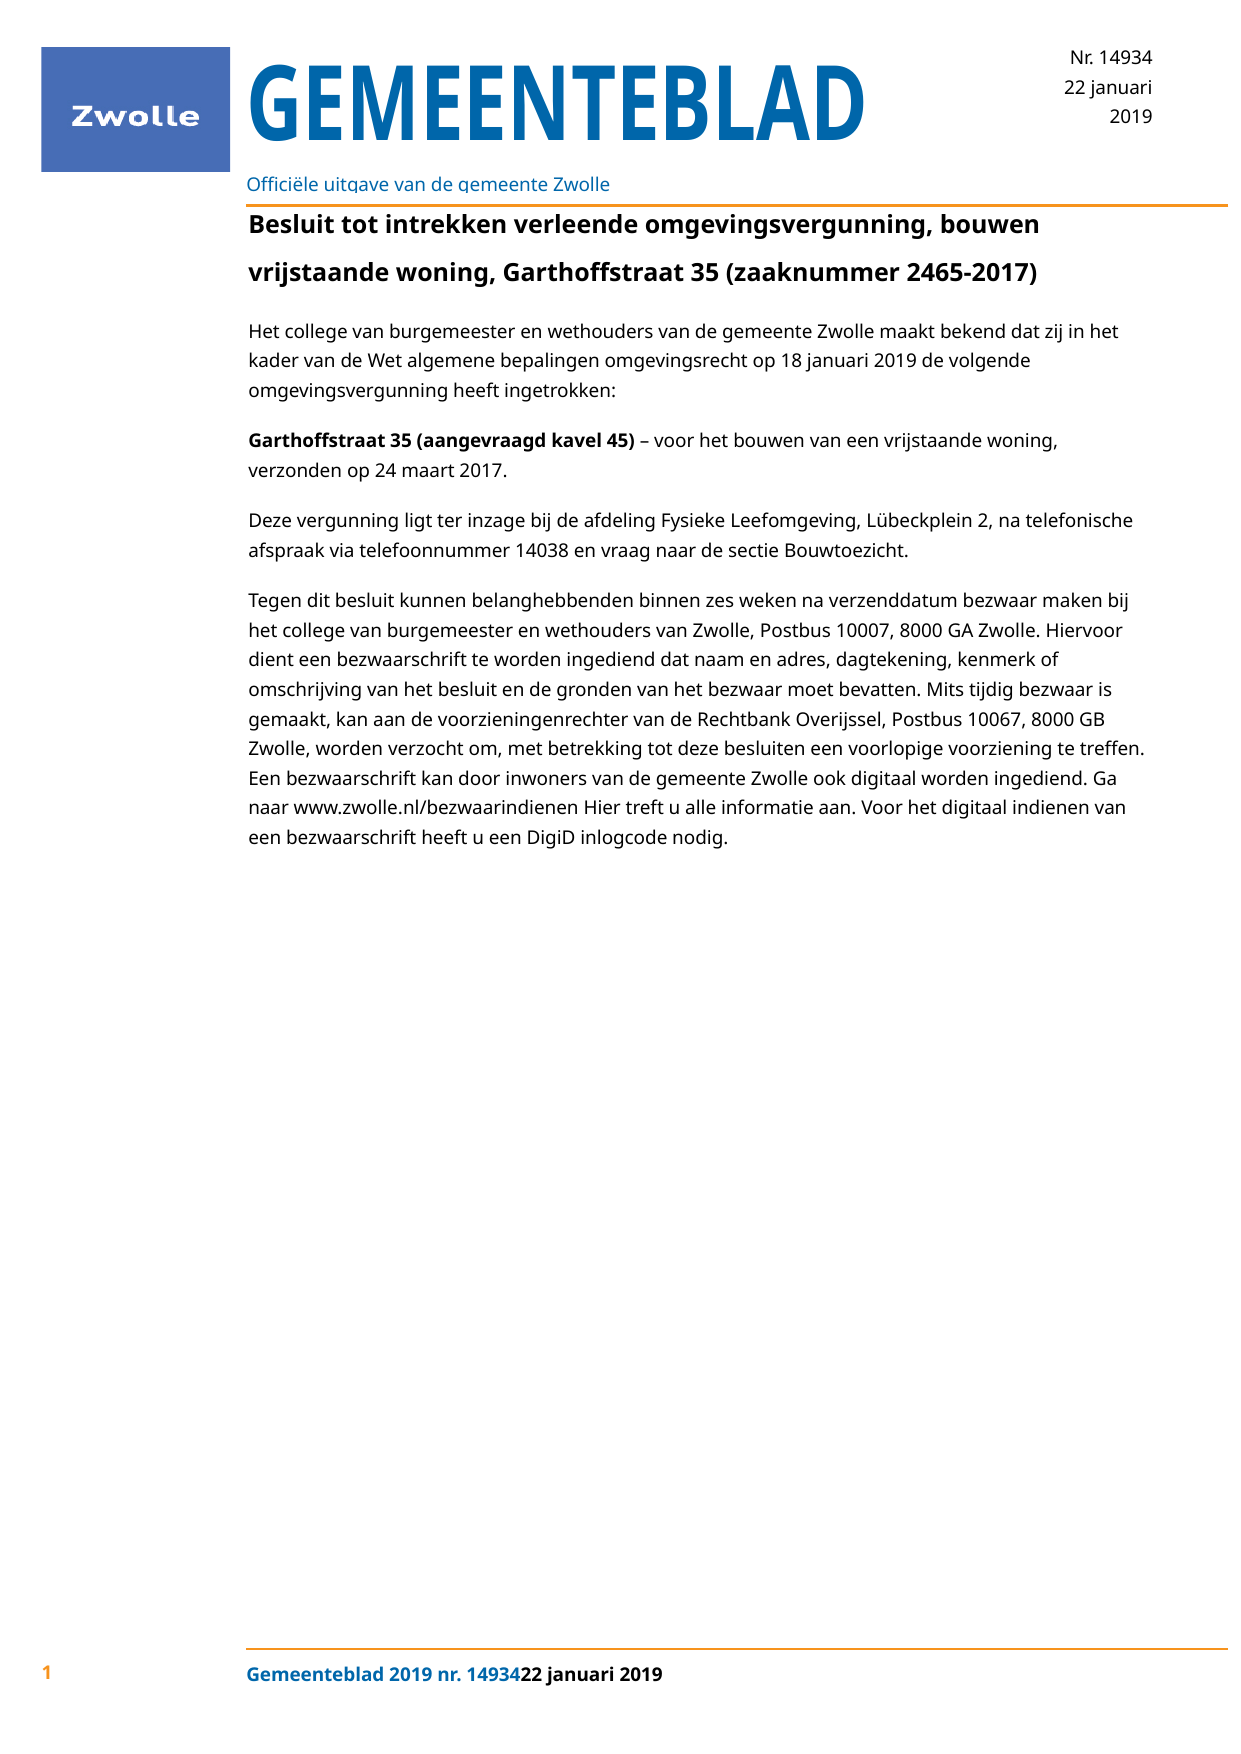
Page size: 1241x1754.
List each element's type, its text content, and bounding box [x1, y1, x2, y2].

text Deze vergunning ligt ter inzage bij de afdeling Fysieke Leefomgeving, Lübeckplein 2, na telefonische afspraak via telefoonnummer 14038 en vraag naar de sectie Bouwtoezicht. [248, 507, 1152, 563]
text Het college van burgemeester en wethouders van de gemeente Zwolle maakt bekend dat zij in het kader van de Wet algemene bepalingen omgevingsrecht op 18 januari 2019 de volgende omgevingsvergunning heeft ingetrokken: [248, 318, 1152, 403]
text Garthoffstraat 35 (aangevraagd kavel 45) – voor het bouwen van een vrijstaande woning, verzonden op 24 maart 2017. [248, 427, 1152, 483]
picture [41, 47, 231, 172]
text Tegen dit besluit kunnen belanghebbenden binnen zes weken na verzenddatum bezwaar maken bij het college van burgemeester en wethouders van Zwolle, Postbus 10007, 8000 GA Zwolle. Hiervoor dient een bezwaarschrift te worden ingediend dat naam en adres, dagtekening, kenmerk of omschrijving van het besluit en de gronden van het bezwaar moet bevatten. Mits tijdig bezwaar is gemaakt, kan aan de voorzieningenrechter van de Rechtbank Overijssel, Postbus 10067, 8000 GB Zwolle, worden verzocht om, met betrekking tot deze besluiten een voorlopige voorziening te treffen. Een bezwaarschrift kan door inwoners van de gemeente Zwolle ook digitaal worden ingediend. Ga naar www.zwolle.nl/bezwaarindienen Hier treft u alle informatie aan. Voor het digitaal indienen van een bezwaarschrift heeft u een DigiD inlogcode nodig. [248, 587, 1152, 850]
text Besluit tot intrekken verleende omgevingsvergunning, bouwen vrijstaande woning, Garthoffstraat 35 (zaaknummer 2465-2017) [248, 207, 1152, 288]
